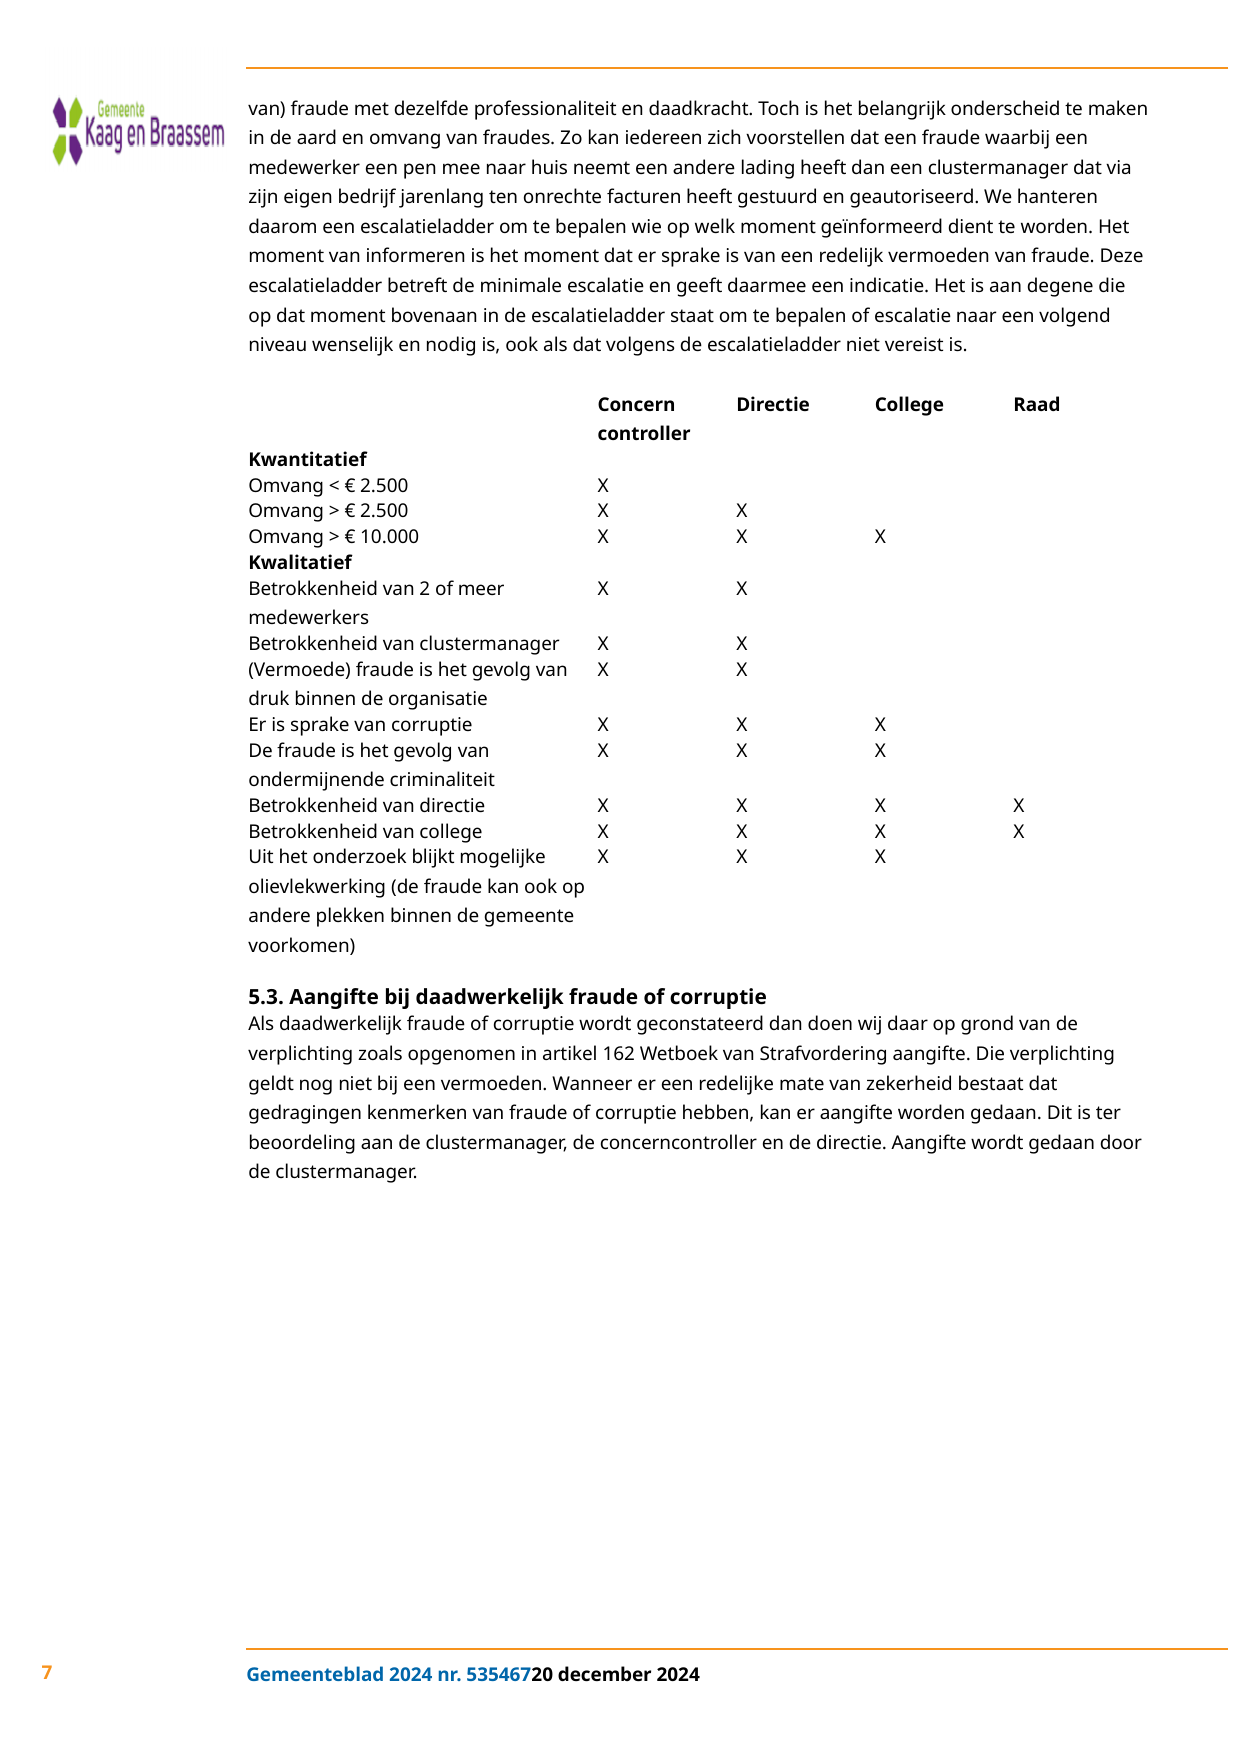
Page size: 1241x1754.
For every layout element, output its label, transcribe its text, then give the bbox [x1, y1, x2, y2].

table_cell Kwalitatief [248, 549, 1152, 575]
table_cell X [875, 792, 1013, 818]
table_cell X [736, 711, 874, 737]
table_header [248, 391, 597, 446]
table_cell X [875, 711, 1013, 737]
table_cell X [736, 630, 874, 656]
table_cell X [875, 818, 1013, 843]
table_cell [1013, 523, 1152, 549]
table_cell [875, 630, 1013, 656]
table_cell [875, 656, 1013, 711]
table_cell X [736, 818, 874, 843]
table_header Raad [1013, 391, 1152, 446]
table_cell X [736, 844, 874, 958]
text van) fraude met dezelfde professionaliteit en daadkracht. Toch is het belangrijk onderscheid te maken in de aard en omvang van fraudes. Zo kan iedereen zich voorstellen dat een fraude waarbij een medewerker een pen mee naar huis neemt een andere lading heeft dan een clustermanager dat via zijn eigen bedrijf jarenlang ten onrechte facturen heeft gestuurd en geautoriseerd. We hanteren daarom een escalatieladder om te bepalen wie op welk moment geïnformeerd dient te worden. Het moment van informeren is het moment dat er sprake is van een redelijk vermoeden van fraude. Deze escalatieladder betreft de minimale escalatie en geeft daarmee een indicatie. Het is aan degene die op dat moment bovenaan in de escalatieladder staat om te bepalen of escalatie naar een volgend niveau wenselijk en nodig is, ook als dat volgens de escalatieladder niet vereist is. [248, 95, 1152, 357]
table_cell Omvang < € 2.500 [248, 472, 597, 497]
table_cell X [598, 737, 736, 792]
table_cell X [598, 472, 736, 497]
table_cell X [736, 792, 874, 818]
table_cell [1013, 630, 1152, 656]
table_cell X [1013, 792, 1152, 818]
table_cell X [875, 523, 1013, 549]
table_cell [1013, 498, 1152, 523]
text 5.3. Aangifte bij daadwerkelijk fraude of corruptie [248, 982, 1152, 1011]
table_cell X [736, 575, 874, 630]
text Als daadwerkelijk fraude of corruptie wordt geconstateerd dan doen wij daar op grond van de verplichting zoals opgenomen in artikel 162 Wetboek van Strafvordering aangifte. Die verplichting geldt nog niet bij een vermoeden. Wanneer er een redelijke mate van zekerheid bestaat dat gedragingen kenmerken van fraude of corruptie hebben, kan er aangifte worden gedaan. Dit is ter beoordeling aan de clustermanager, de concerncontroller en de directie. Aangifte wordt gedaan door de clustermanager. [248, 1011, 1152, 1184]
table_cell X [736, 523, 874, 549]
table_cell [1013, 472, 1152, 497]
table_cell Betrokkenheid van clustermanager [248, 630, 597, 656]
table_header Directie [736, 391, 874, 446]
table_cell [736, 472, 874, 497]
table_cell X [1013, 818, 1152, 843]
table_cell X [598, 630, 736, 656]
table_cell X [598, 656, 736, 711]
table_cell Kwantitatief [248, 446, 1152, 472]
table_cell [875, 575, 1013, 630]
table_cell [1013, 844, 1152, 958]
table_cell Er is sprake van corruptie [248, 711, 597, 737]
table_header College [875, 391, 1013, 446]
table_cell Omvang > € 2.500 [248, 498, 597, 523]
table_cell X [598, 844, 736, 958]
picture [41, 47, 231, 172]
table_cell [1013, 575, 1152, 630]
table_cell X [875, 737, 1013, 792]
table_cell [875, 498, 1013, 523]
table_cell Omvang > € 10.000 [248, 523, 597, 549]
table_cell [1013, 656, 1152, 711]
table_cell Betrokkenheid van college [248, 818, 597, 843]
table_cell Betrokkenheid van directie [248, 792, 597, 818]
table_header Concern controller [598, 391, 736, 446]
table_cell X [598, 523, 736, 549]
table_cell [1013, 711, 1152, 737]
table_cell Betrokkenheid van 2 of meer medewerkers [248, 575, 597, 630]
table_cell X [598, 818, 736, 843]
table_cell X [598, 575, 736, 630]
table_cell X [736, 737, 874, 792]
table_cell (Vermoede) fraude is het gevolg van druk binnen de organisatie [248, 656, 597, 711]
table_cell X [598, 792, 736, 818]
table_cell Uit het onderzoek blijkt mogelijke olievlekwerking (de fraude kan ook op andere plekken binnen de gemeente voorkomen) [248, 844, 597, 958]
table_cell [875, 472, 1013, 497]
table_cell X [598, 498, 736, 523]
table_cell De fraude is het gevolg van ondermijnende criminaliteit [248, 737, 597, 792]
table_cell X [736, 498, 874, 523]
table_cell X [875, 844, 1013, 958]
table_cell [1013, 737, 1152, 792]
table_cell X [598, 711, 736, 737]
table_cell X [736, 656, 874, 711]
